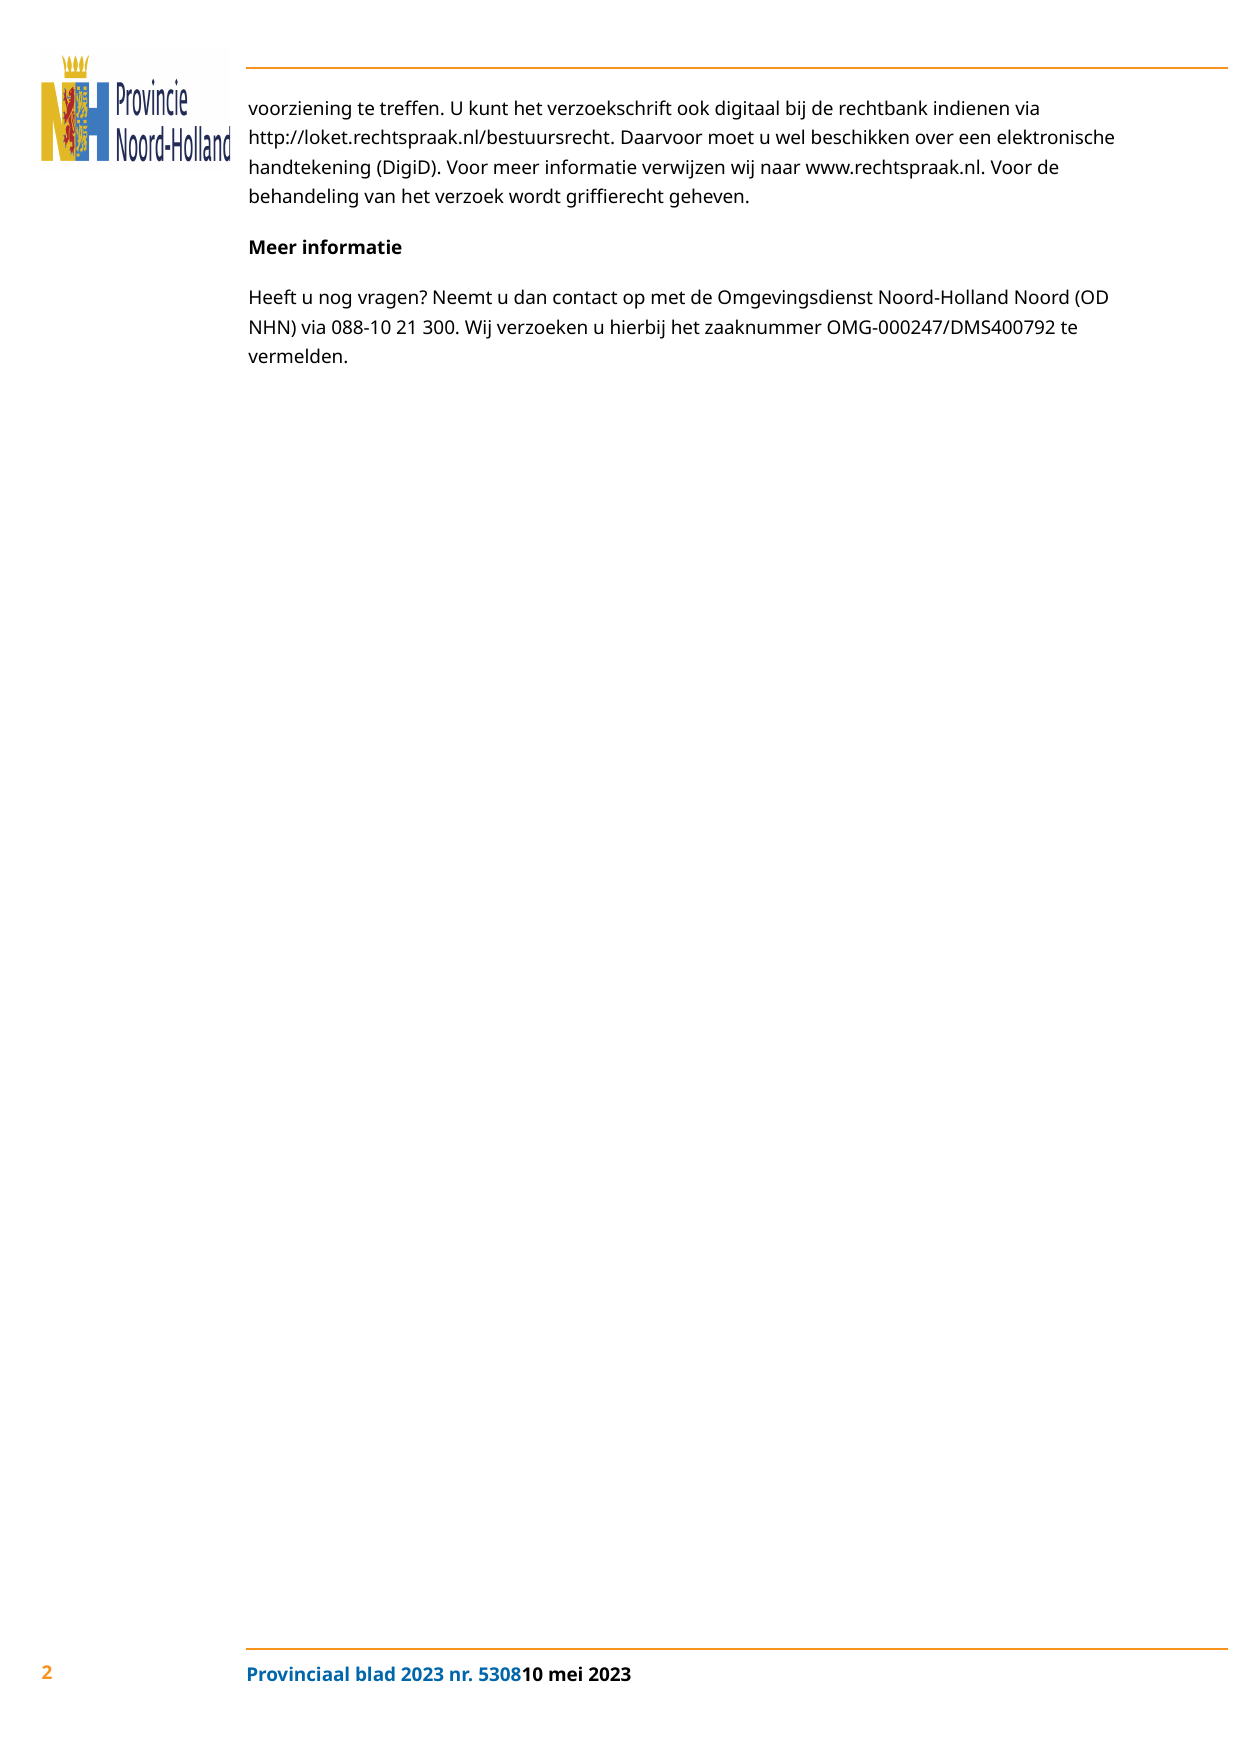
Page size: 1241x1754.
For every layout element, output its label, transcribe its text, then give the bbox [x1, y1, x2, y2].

text voorziening te treffen. U kunt het verzoekschrift ook digitaal bij de rechtbank indienen via http://loket.rechtspraak.nl/bestuursrecht. Daarvoor moet u wel beschikken over een elektronische handtekening (DigiD). Voor meer informatie verwijzen wij naar www.rechtspraak.nl. Voor de behandeling van het verzoek wordt griffierecht geheven. [248, 95, 1152, 209]
text Meer informatie [248, 234, 1152, 260]
text Heeft u nog vragen? Neemt u dan contact op met de Omgevingsdienst Noord-Holland Noord (OD NHN) via 088-10 21 300. Wij verzoeken u hierbij het zaaknummer OMG-000247/DMS400792 te vermelden. [248, 284, 1152, 369]
picture [41, 47, 231, 172]
